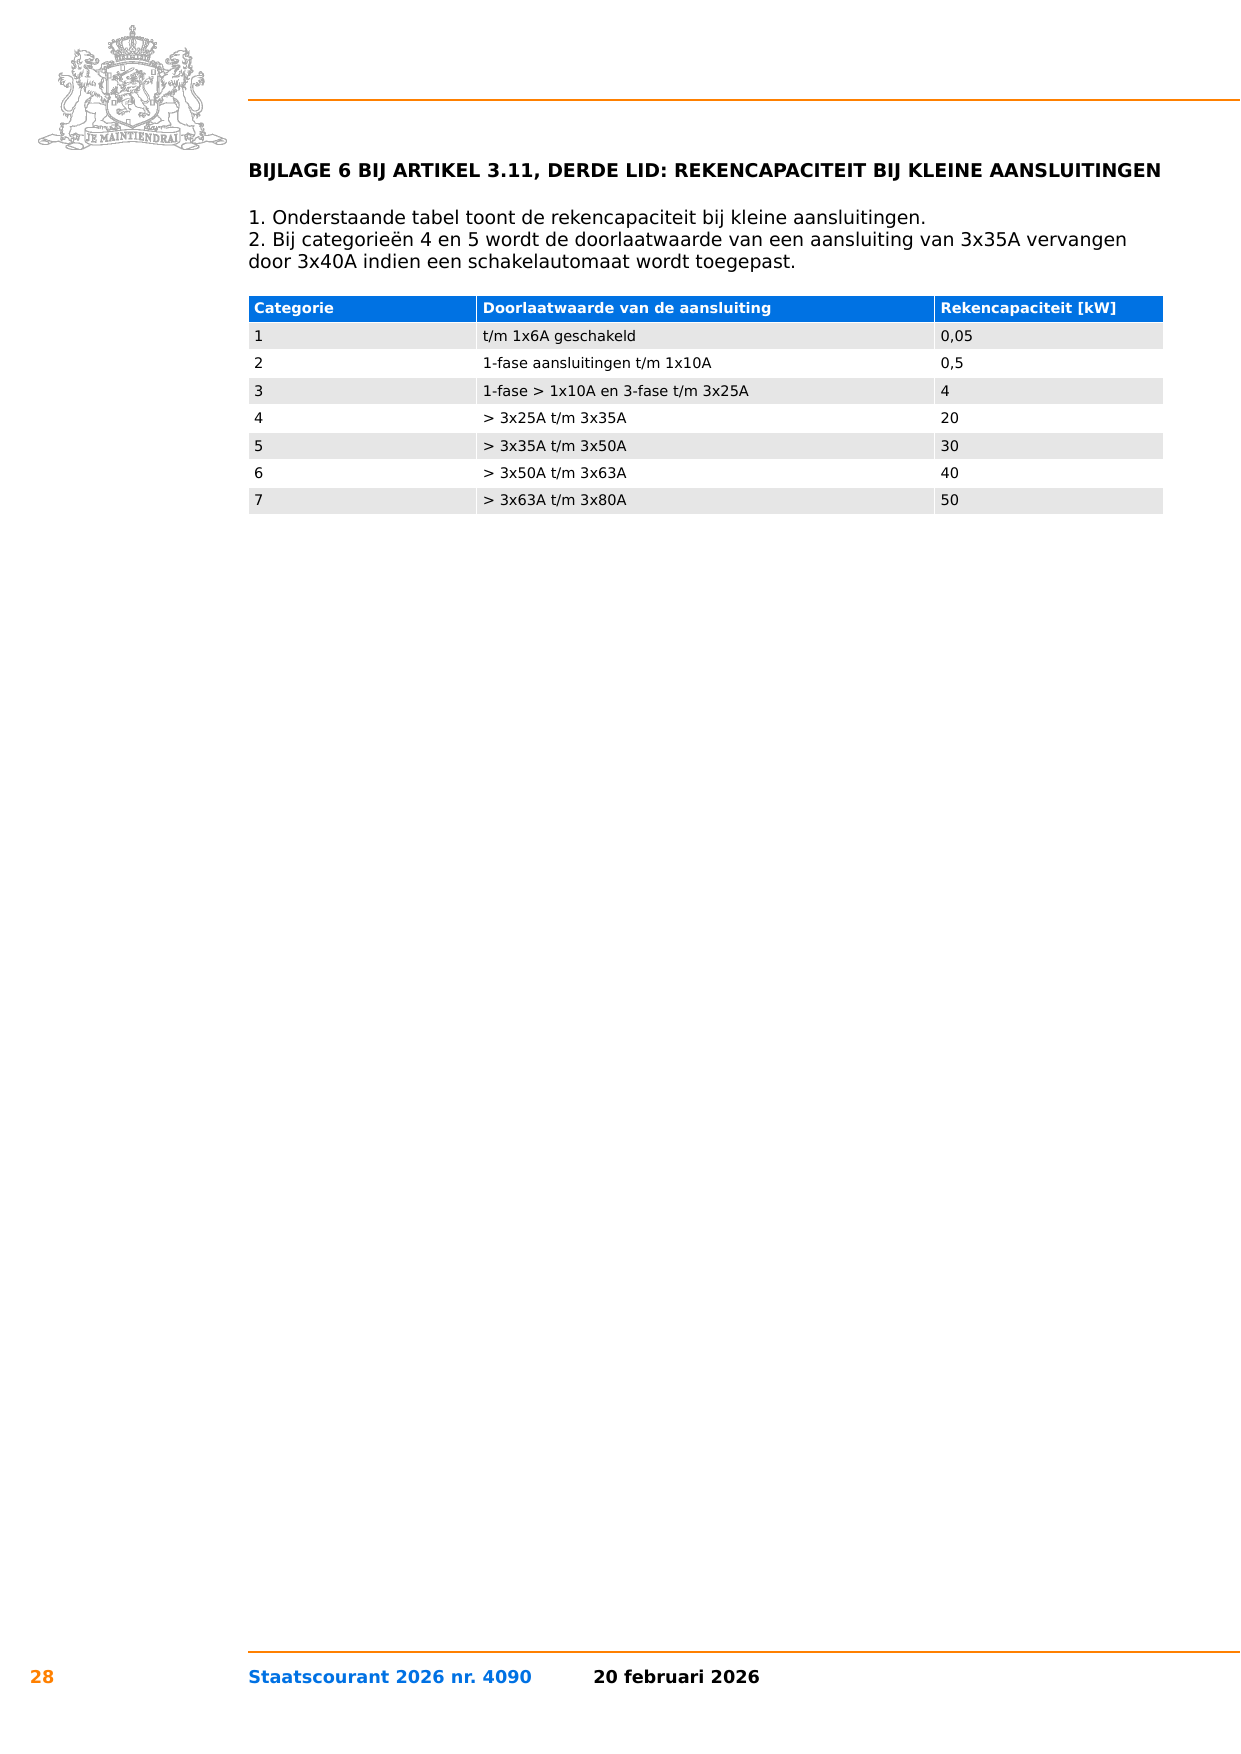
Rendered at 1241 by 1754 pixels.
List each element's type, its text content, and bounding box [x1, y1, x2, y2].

table_header Doorlaatwaarde van de aansluiting [477, 296, 934, 322]
table_cell > 3x25A t/m 3x35A [477, 405, 934, 432]
table_cell 20 [935, 405, 1163, 432]
table_cell 0,05 [935, 323, 1163, 349]
table_cell t/m 1x6A geschakeld [477, 323, 934, 349]
table_cell > 3x63A t/m 3x80A [477, 488, 934, 514]
subtitle BIJLAGE 6 BIJ ARTIKEL 3.11, DERDE LID: REKENCAPACITEIT BIJ KLEINE AANSLUITINGEN [248, 160, 1163, 182]
table_cell 40 [935, 460, 1163, 486]
picture [38, 25, 227, 150]
table_cell 1 [249, 323, 476, 349]
text 1. Onderstaande tabel toont de rekencapaciteit bij kleine aansluitingen. [248, 207, 1163, 229]
table_header Categorie [249, 296, 476, 322]
table_cell 50 [935, 488, 1163, 514]
table_cell 7 [249, 488, 476, 514]
table_cell 4 [249, 405, 476, 432]
table_cell 1-fase > 1x10A en 3-fase t/m 3x25A [477, 378, 934, 404]
table_cell 6 [249, 460, 476, 486]
table_cell 2 [249, 351, 476, 377]
table_cell 30 [935, 433, 1163, 459]
table_cell 4 [935, 378, 1163, 404]
table_cell 0,5 [935, 351, 1163, 377]
table_header Rekencapaciteit [kW] [935, 296, 1163, 322]
table_cell 3 [249, 378, 476, 404]
table_cell > 3x50A t/m 3x63A [477, 460, 934, 486]
table_cell > 3x35A t/m 3x50A [477, 433, 934, 459]
text 2. Bij categorieën 4 en 5 wordt de doorlaatwaarde van een aansluiting van 3x35A vervangen door 3x40A indien een schakelautomaat wordt toegepast. [248, 229, 1163, 273]
table_cell 5 [249, 433, 476, 459]
table_cell 1-fase aansluitingen t/m 1x10A [477, 351, 934, 377]
